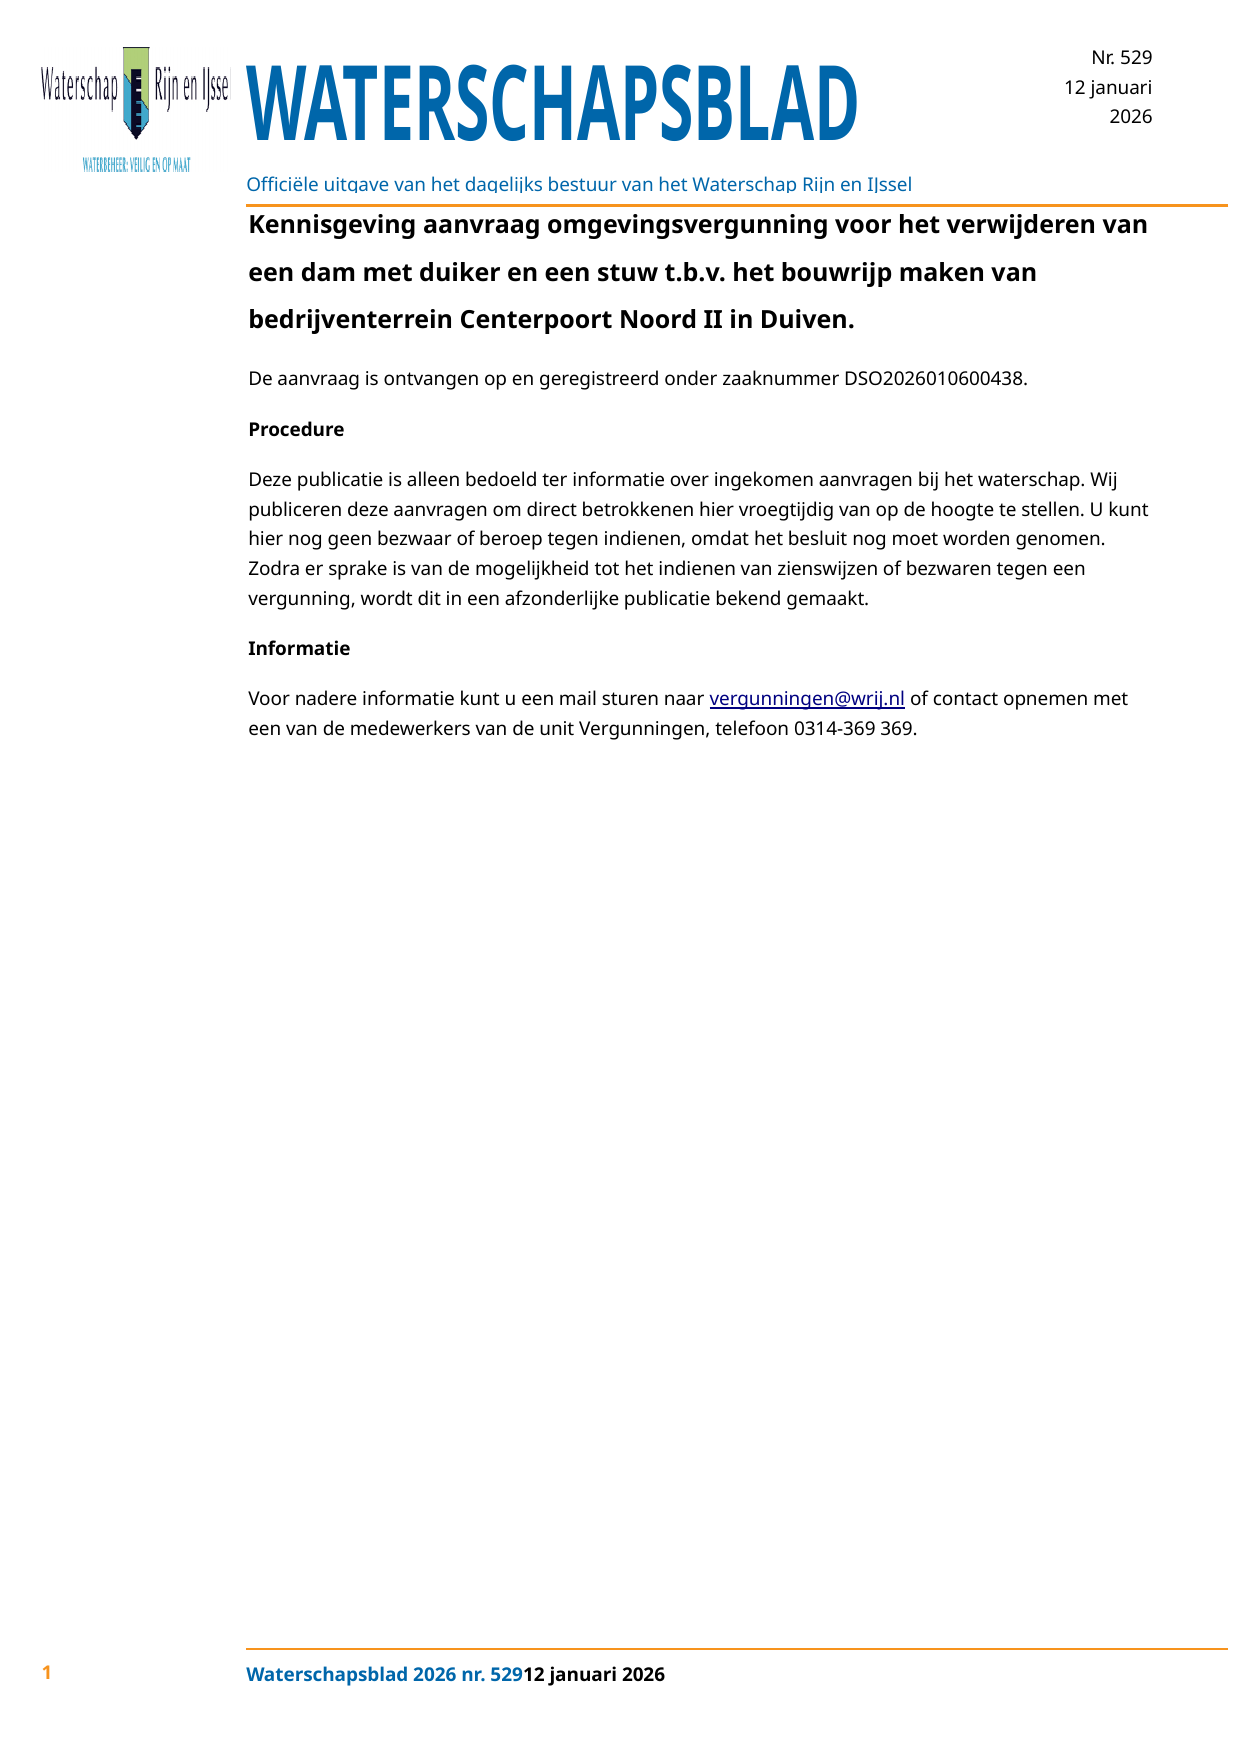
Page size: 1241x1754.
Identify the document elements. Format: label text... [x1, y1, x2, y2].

text Voor nadere informatie kunt u een mail sturen naar vergunningen@wrij.nl of contact opnemen met een van de medewerkers van de unit Vergunningen, telefoon 0314-369 369. [248, 686, 1152, 741]
text Deze publicatie is alleen bedoeld ter informatie over ingekomen aanvragen bij het waterschap. Wij publiceren deze aanvragen om direct betrokkenen hier vroegtijdig van op de hoogte te stellen. U kunt hier nog geen bezwaar of beroep tegen indienen, omdat het besluit nog moet worden genomen. Zodra er sprake is van de mogelijkheid tot het indienen van zienswijzen of bezwaren tegen een vergunning, wordt dit in een afzonderlijke publicatie bekend gemaakt. [248, 466, 1152, 610]
text Informatie [248, 635, 1152, 661]
text Procedure [248, 416, 1152, 442]
picture [41, 47, 231, 172]
text De aanvraag is ontvangen op en geregistreerd onder zaaknummer DSO2026010600438. [248, 366, 1152, 391]
text Kennisgeving aanvraag omgevingsvergunning voor het verwijderen van een dam met duiker en een stuw t.b.v. het bouwrijp maken van bedrijventerrein Centerpoort Noord II in Duiven. [248, 207, 1152, 336]
